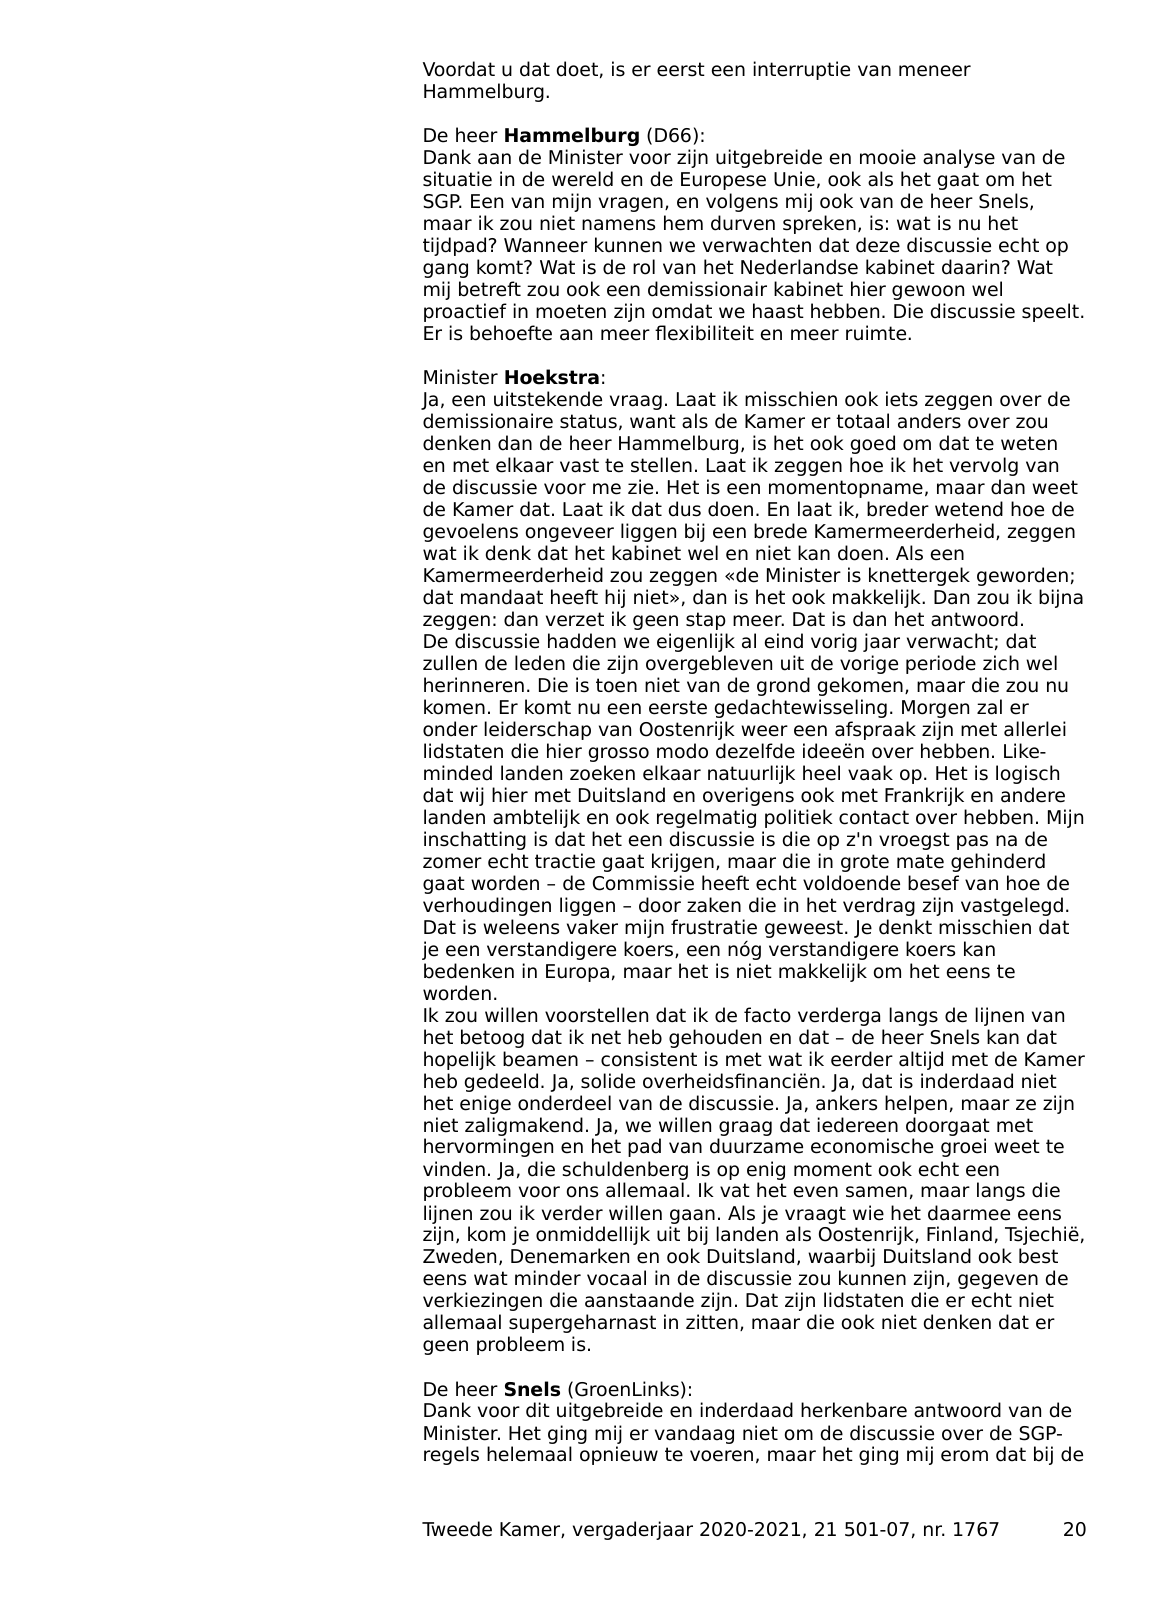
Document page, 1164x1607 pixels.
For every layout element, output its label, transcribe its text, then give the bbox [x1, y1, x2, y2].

text Voordat u dat doet, is er eerst een interruptie van meneer Hammelburg. [422, 59, 1087, 103]
text Minister Hoekstra: [422, 367, 1087, 389]
text De heer Hammelburg (D66): [422, 125, 1087, 147]
text Ja, een uitstekende vraag. Laat ik misschien ook iets zeggen over de demissionaire status, want als de Kamer er totaal anders over zou denken dan de heer Hammelburg, is het ook goed om dat te weten en met elkaar vast te stellen. Laat ik zeggen hoe ik het vervolg van de discussie voor me zie. Het is een momentopname, maar dan weet de Kamer dat. Laat ik dat dus doen. En laat ik, breder wetend hoe de gevoelens ongeveer liggen bij een brede Kamermeerderheid, zeggen wat ik denk dat het kabinet wel en niet kan doen. Als een Kamermeerderheid zou zeggen «de Minister is knettergek geworden; dat mandaat heeft hij niet», dan is het ook makkelijk. Dan zou ik bijna zeggen: dan verzet ik geen stap meer. Dat is dan het antwoord. [422, 389, 1087, 631]
text Dank voor dit uitgebreide en inderdaad herkenbare antwoord van de Minister. Het ging mij er vandaag niet om de discussie over de SGP-regels helemaal opnieuw te voeren, maar het ging mij erom dat bij de [422, 1400, 1087, 1466]
text De discussie hadden we eigenlijk al eind vorig jaar verwacht; dat zullen de leden die zijn overgebleven uit de vorige periode zich wel herinneren. Die is toen niet van de grond gekomen, maar die zou nu komen. Er komt nu een eerste gedachtewisseling. Morgen zal er onder leiderschap van Oostenrijk weer een afspraak zijn met allerlei lidstaten die hier grosso modo dezelfde ideeën over hebben. Like-minded landen zoeken elkaar natuurlijk heel vaak op. Het is logisch dat wij hier met Duitsland en overigens ook met Frankrijk en andere landen ambtelijk en ook regelmatig politiek contact over hebben. Mijn inschatting is dat het een discussie is die op z'n vroegst pas na de zomer echt tractie gaat krijgen, maar die in grote mate gehinderd gaat worden – de Commissie heeft echt voldoende besef van hoe de verhoudingen liggen – door zaken die in het verdrag zijn vastgelegd. Dat is weleens vaker mijn frustratie geweest. Je denkt misschien dat je een verstandigere koers, een nóg verstandigere koers kan bedenken in Europa, maar het is niet makkelijk om het eens te worden. [422, 631, 1087, 1004]
text Ik zou willen voorstellen dat ik de facto verderga langs de lijnen van het betoog dat ik net heb gehouden en dat – de heer Snels kan dat hopelijk beamen – consistent is met wat ik eerder altijd met de Kamer heb gedeeld. Ja, solide overheidsfinanciën. Ja, dat is inderdaad niet het enige onderdeel van de discussie. Ja, ankers helpen, maar ze zijn niet zaligmakend. Ja, we willen graag dat iedereen doorgaat met hervormingen en het pad van duurzame economische groei weet te vinden. Ja, die schuldenberg is op enig moment ook echt een probleem voor ons allemaal. Ik vat het even samen, maar langs die lijnen zou ik verder willen gaan. Als je vraagt wie het daarmee eens zijn, kom je onmiddellijk uit bij landen als Oostenrijk, Finland, Tsjechië, Zweden, Denemarken en ook Duitsland, waarbij Duitsland ook best eens wat minder vocaal in de discussie zou kunnen zijn, gegeven de verkiezingen die aanstaande zijn. Dat zijn lidstaten die er echt niet allemaal supergeharnast in zitten, maar die ook niet denken dat er geen probleem is. [422, 1004, 1087, 1356]
text De heer Snels (GroenLinks): [422, 1378, 1087, 1400]
text Dank aan de Minister voor zijn uitgebreide en mooie analyse van de situatie in de wereld en de Europese Unie, ook als het gaat om het SGP. Een van mijn vragen, en volgens mij ook van de heer Snels, maar ik zou niet namens hem durven spreken, is: wat is nu het tijdpad? Wanneer kunnen we verwachten dat deze discussie echt op gang komt? Wat is de rol van het Nederlandse kabinet daarin? Wat mij betreft zou ook een demissionair kabinet hier gewoon wel proactief in moeten zijn omdat we haast hebben. Die discussie speelt. Er is behoefte aan meer flexibiliteit en meer ruimte. [422, 147, 1087, 345]
